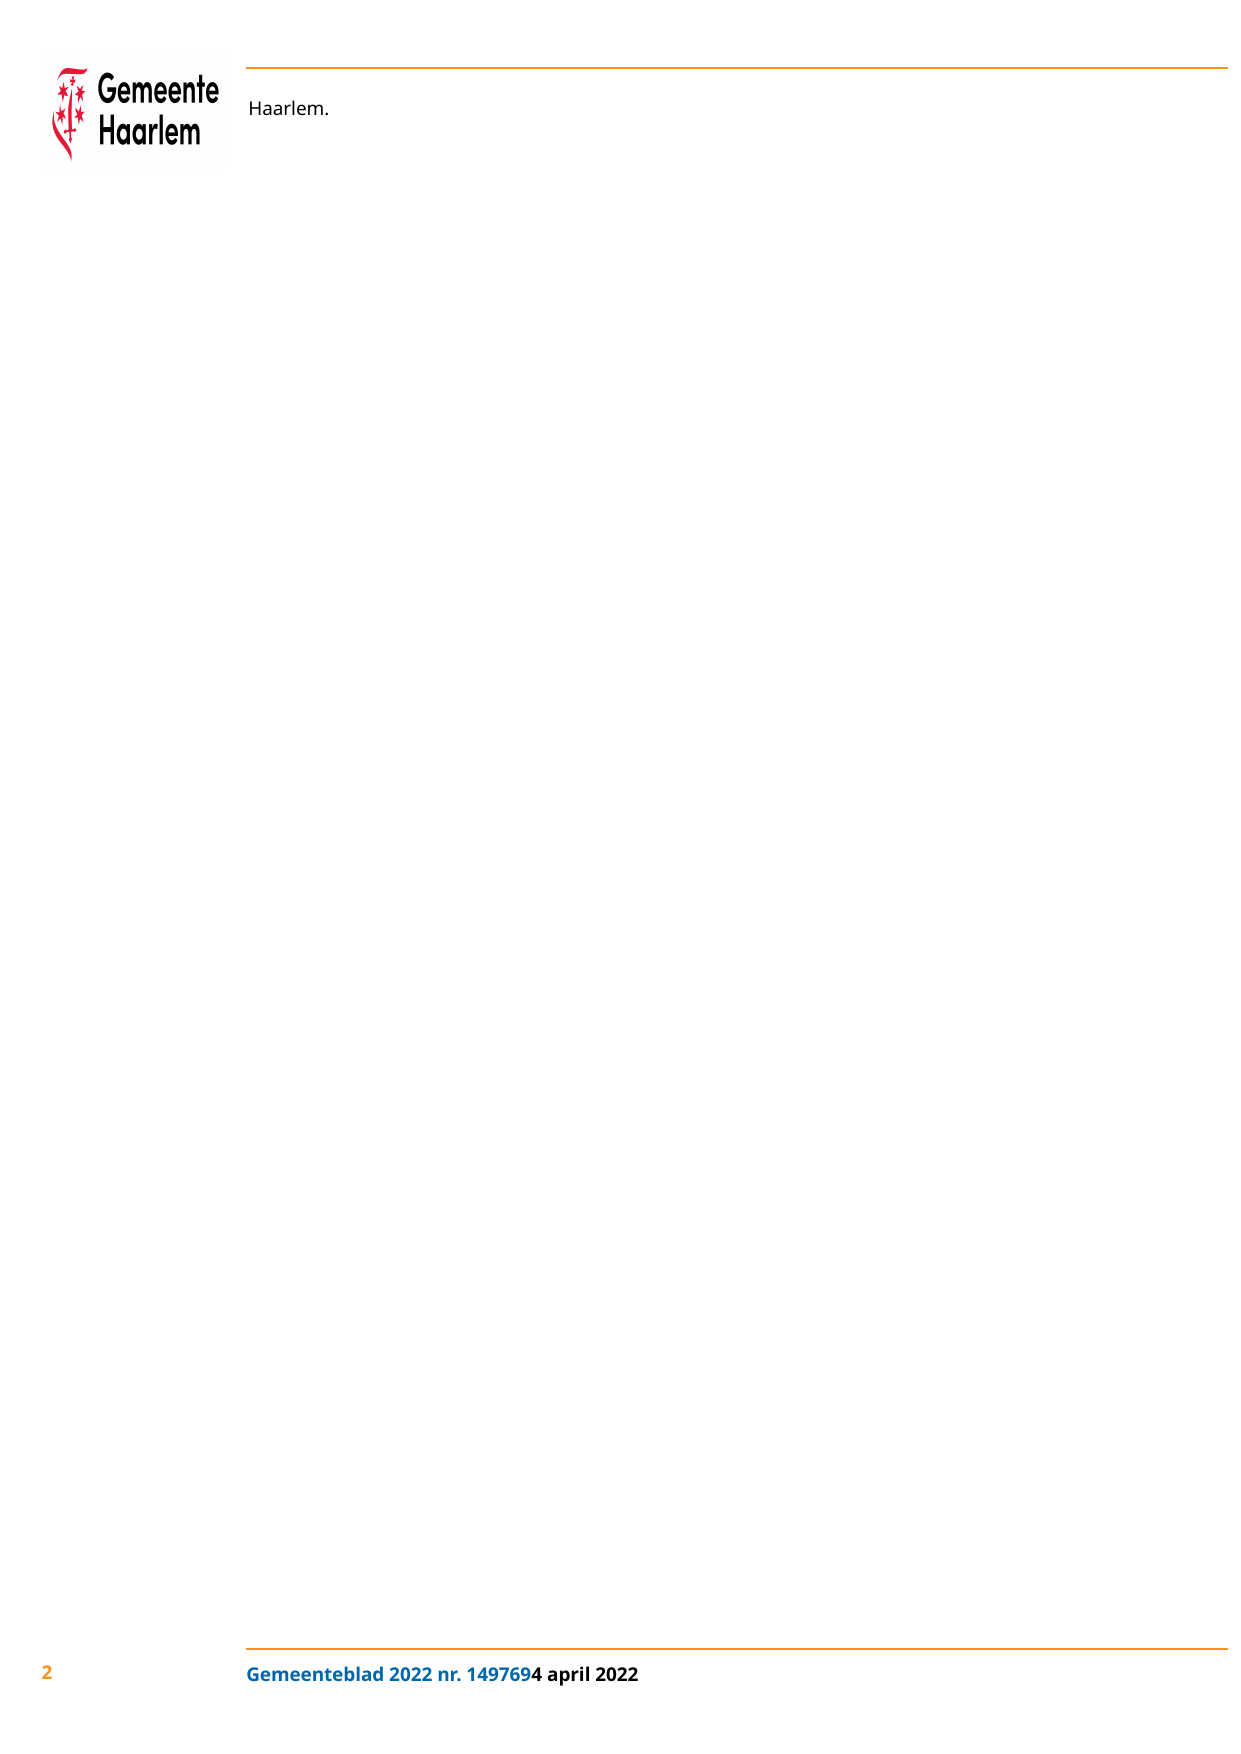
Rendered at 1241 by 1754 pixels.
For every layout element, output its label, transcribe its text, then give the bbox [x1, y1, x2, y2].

text Haarlem. [248, 95, 1152, 121]
picture [41, 47, 231, 172]
